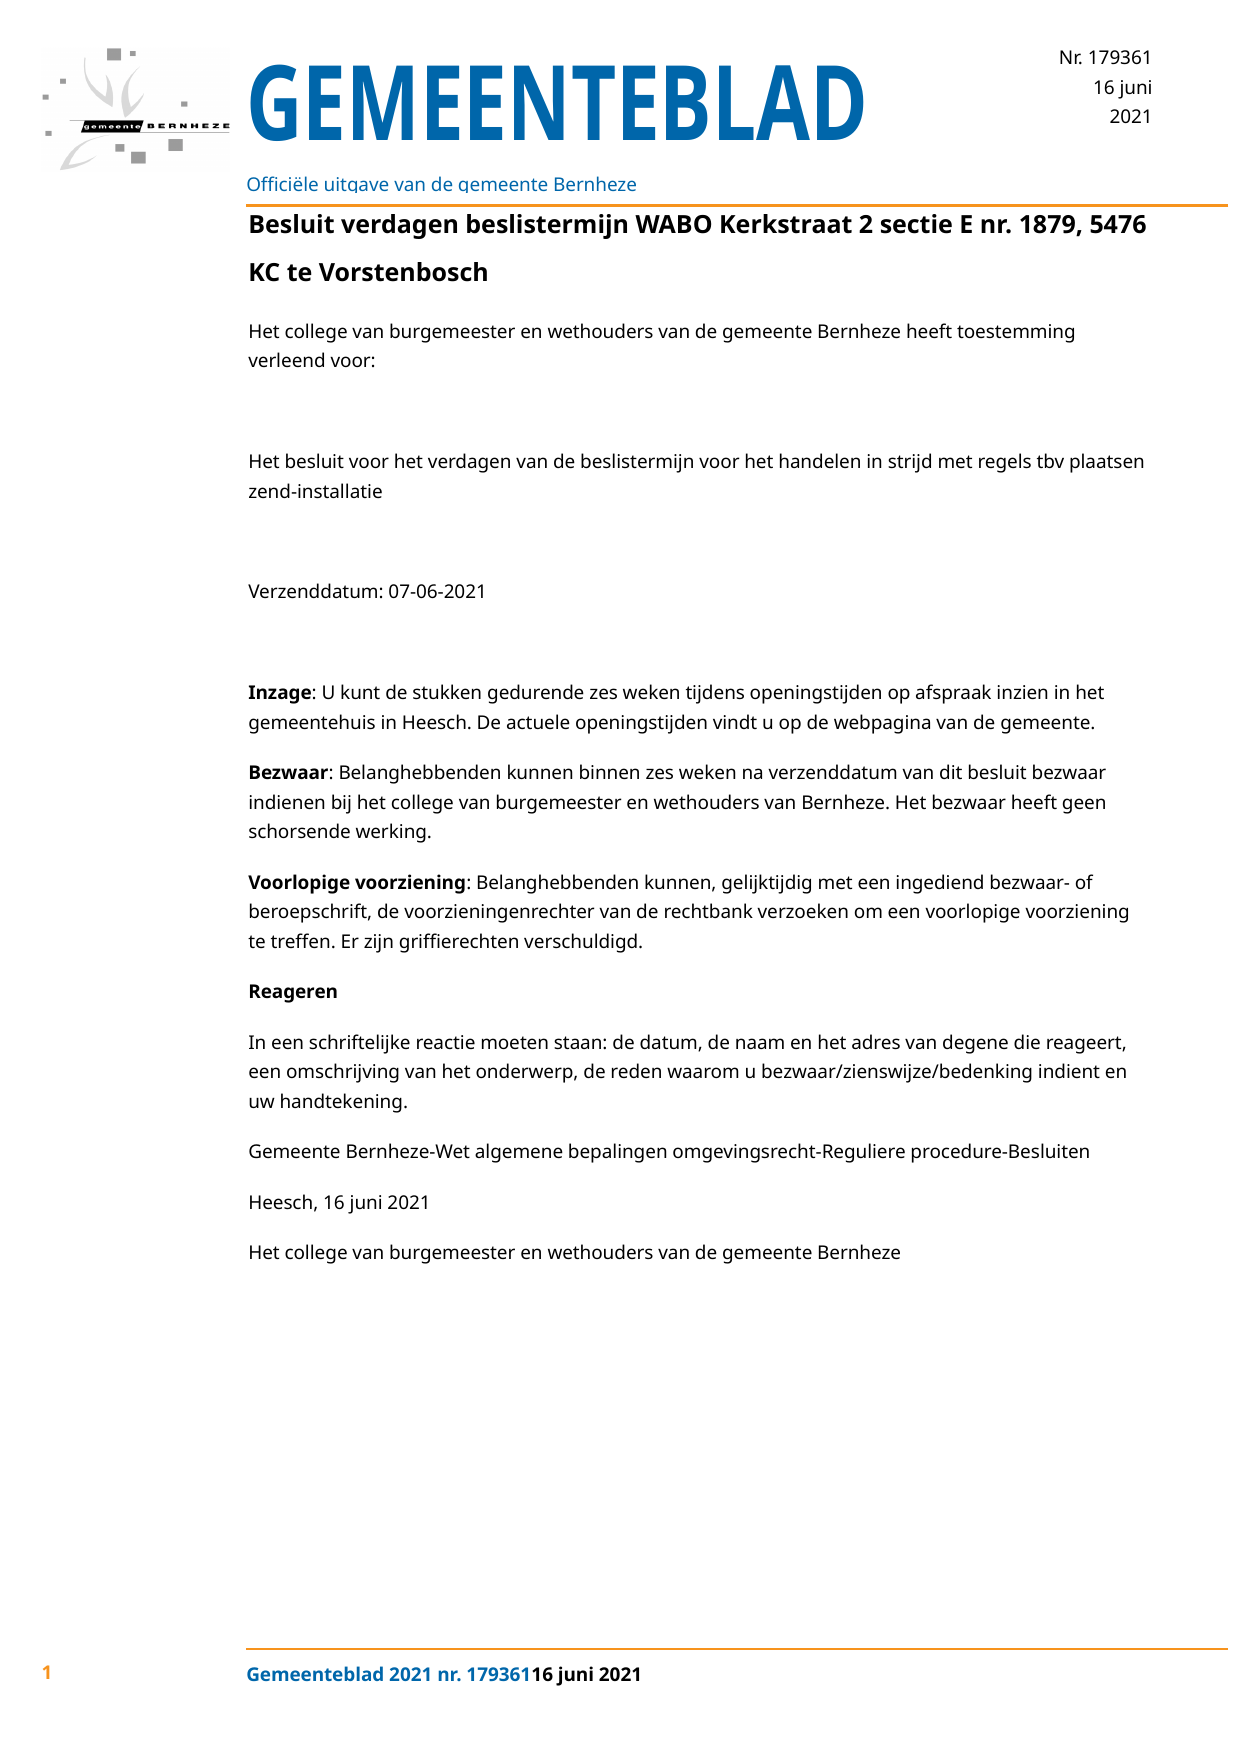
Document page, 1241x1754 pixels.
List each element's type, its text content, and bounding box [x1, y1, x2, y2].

text Bezwaar: Belanghebbenden kunnen binnen zes weken na verzenddatum van dit besluit bezwaar indienen bij het college van burgemeester en wethouders van Bernheze. Het bezwaar heeft geen schorsende werking. [248, 759, 1152, 844]
text Heesch, 16 juni 2021 [248, 1189, 1152, 1215]
text Het besluit voor het verdagen van de beslistermijn voor het handelen in strijd met regels tbv plaatsen zend-installatie [248, 448, 1152, 504]
text Het college van burgemeester en wethouders van de gemeente Bernheze [248, 1239, 1152, 1265]
text Het college van burgemeester en wethouders van de gemeente Bernheze heeft toestemming verleend voor: [248, 318, 1152, 373]
text In een schriftelijke reactie moeten staan: de datum, de naam en het adres van degene die reageert, een omschrijving van het onderwerp, de reden waarom u bezwaar/zienswijze/bedenking indient en uw handtekening. [248, 1029, 1152, 1114]
picture [41, 47, 231, 172]
text Besluit verdagen beslistermijn WABO Kerkstraat 2 sectie E nr. 1879, 5476 KC te Vorstenbosch [248, 207, 1152, 288]
text Inzage: U kunt de stukken gedurende zes weken tijdens openingstijden op afspraak inzien in het gemeentehuis in Heesch. De actuele openingstijden vindt u op de webpagina van de gemeente. [248, 679, 1152, 735]
text Voorlopige voorziening: Belanghebbenden kunnen, gelijktijdig met een ingediend bezwaar- of beroepschrift, de voorzieningenrechter van de rechtbank verzoeken om een voorlopige voorziening te treffen. Er zijn griffierechten verschuldigd. [248, 869, 1152, 954]
text Verzenddatum: 07-06-2021 [248, 579, 1152, 604]
text Gemeente Bernheze-Wet algemene bepalingen omgevingsrecht-Reguliere procedure-Besluiten [248, 1139, 1152, 1164]
text Reageren [248, 979, 1152, 1004]
